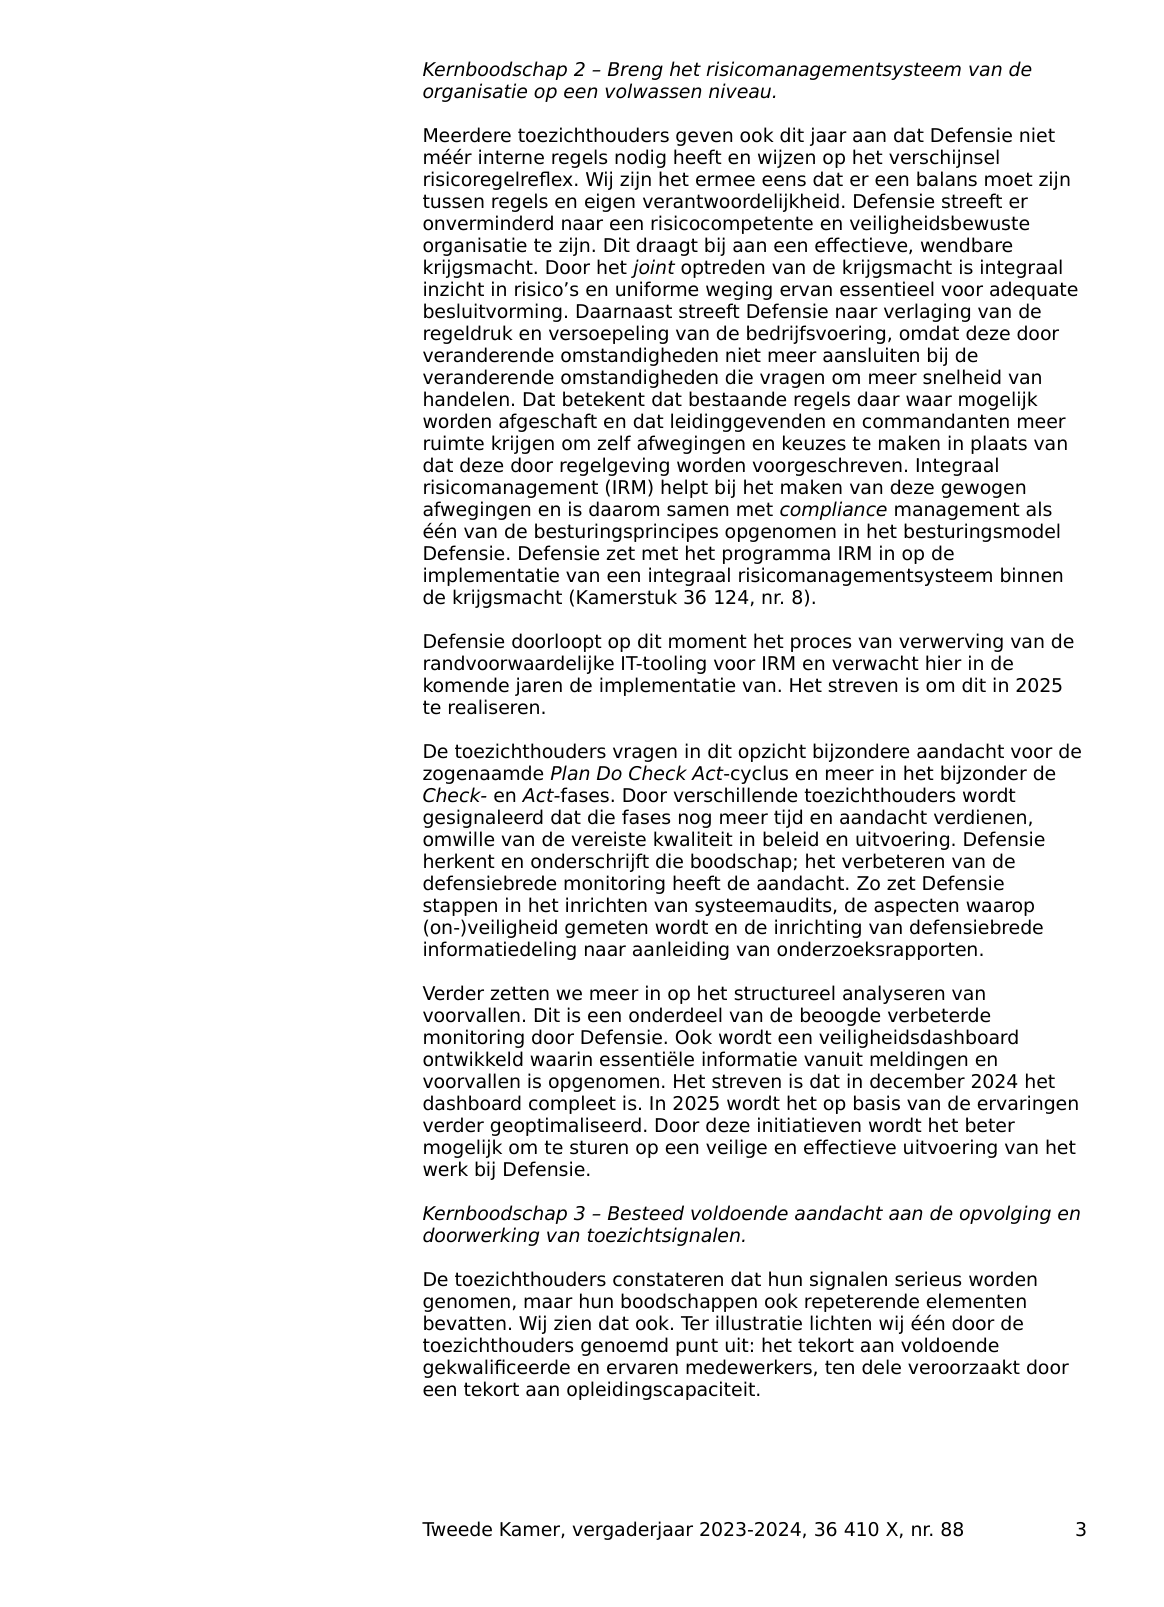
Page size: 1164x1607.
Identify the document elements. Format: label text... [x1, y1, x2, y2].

text Verder zetten we meer in op het structureel analyseren van voorvallen. Dit is een onderdeel van de beoogde verbeterde monitoring door Defensie. Ook wordt een veiligheidsdashboard ontwikkeld waarin essentiële informatie vanuit meldingen en voorvallen is opgenomen. Het streven is dat in december 2024 het dashboard compleet is. In 2025 wordt het op basis van de ervaringen verder geoptimaliseerd. Door deze initiatieven wordt het beter mogelijk om te sturen op een veilige en effectieve uitvoering van het werk bij Defensie. [422, 983, 1087, 1181]
subtitle Kernboodschap 2 – Breng het risicomanagementsysteem van de organisatie op een volwassen niveau. [422, 59, 1087, 103]
subtitle Kernboodschap 3 – Besteed voldoende aandacht aan de opvolging en doorwerking van toezichtsignalen. [422, 1203, 1087, 1247]
text De toezichthouders vragen in dit opzicht bijzondere aandacht voor de zogenaamde Plan Do Check Act-cyclus en meer in het bijzonder de Check- en Act-fases. Door verschillende toezichthouders wordt gesignaleerd dat die fases nog meer tijd en aandacht verdienen, omwille van de vereiste kwaliteit in beleid en uitvoering. Defensie herkent en onderschrijft die boodschap; het verbeteren van de defensiebrede monitoring heeft de aandacht. Zo zet Defensie stappen in het inrichten van systeemaudits, de aspecten waarop (on-)veiligheid gemeten wordt en de inrichting van defensiebrede informatiedeling naar aanleiding van onderzoeksrapporten. [422, 741, 1087, 961]
text De toezichthouders constateren dat hun signalen serieus worden genomen, maar hun boodschappen ook repeterende elementen bevatten. Wij zien dat ook. Ter illustratie lichten wij één door de toezichthouders genoemd punt uit: het tekort aan voldoende gekwalificeerde en ervaren medewerkers, ten dele veroorzaakt door een tekort aan opleidingscapaciteit. [422, 1269, 1087, 1401]
text Defensie doorloopt op dit moment het proces van verwerving van de randvoorwaardelijke IT-tooling voor IRM en verwacht hier in de komende jaren de implementatie van. Het streven is om dit in 2025 te realiseren. [422, 631, 1087, 719]
text Meerdere toezichthouders geven ook dit jaar aan dat Defensie niet méér interne regels nodig heeft en wijzen op het verschijnsel risicoregelreflex. Wij zijn het ermee eens dat er een balans moet zijn tussen regels en eigen verantwoordelijkheid. Defensie streeft er onverminderd naar een risicocompetente en veiligheidsbewuste organisatie te zijn. Dit draagt bij aan een effectieve, wendbare krijgsmacht. Door het joint optreden van de krijgsmacht is integraal inzicht in risico’s en uniforme weging ervan essentieel voor adequate besluitvorming. Daarnaast streeft Defensie naar verlaging van de regeldruk en versoepeling van de bedrijfsvoering, omdat deze door veranderende omstandigheden niet meer aansluiten bij de veranderende omstandigheden die vragen om meer snelheid van handelen. Dat betekent dat bestaande regels daar waar mogelijk worden afgeschaft en dat leidinggevenden en commandanten meer ruimte krijgen om zelf afwegingen en keuzes te maken in plaats van dat deze door regelgeving worden voorgeschreven. Integraal risicomanagement (IRM) helpt bij het maken van deze gewogen afwegingen en is daarom samen met compliance management als één van de besturingsprincipes opgenomen in het besturingsmodel Defensie. Defensie zet met het programma IRM in op de implementatie van een integraal risicomanagementsysteem binnen de krijgsmacht (Kamerstuk 36 124, nr. 8). [422, 125, 1087, 609]
